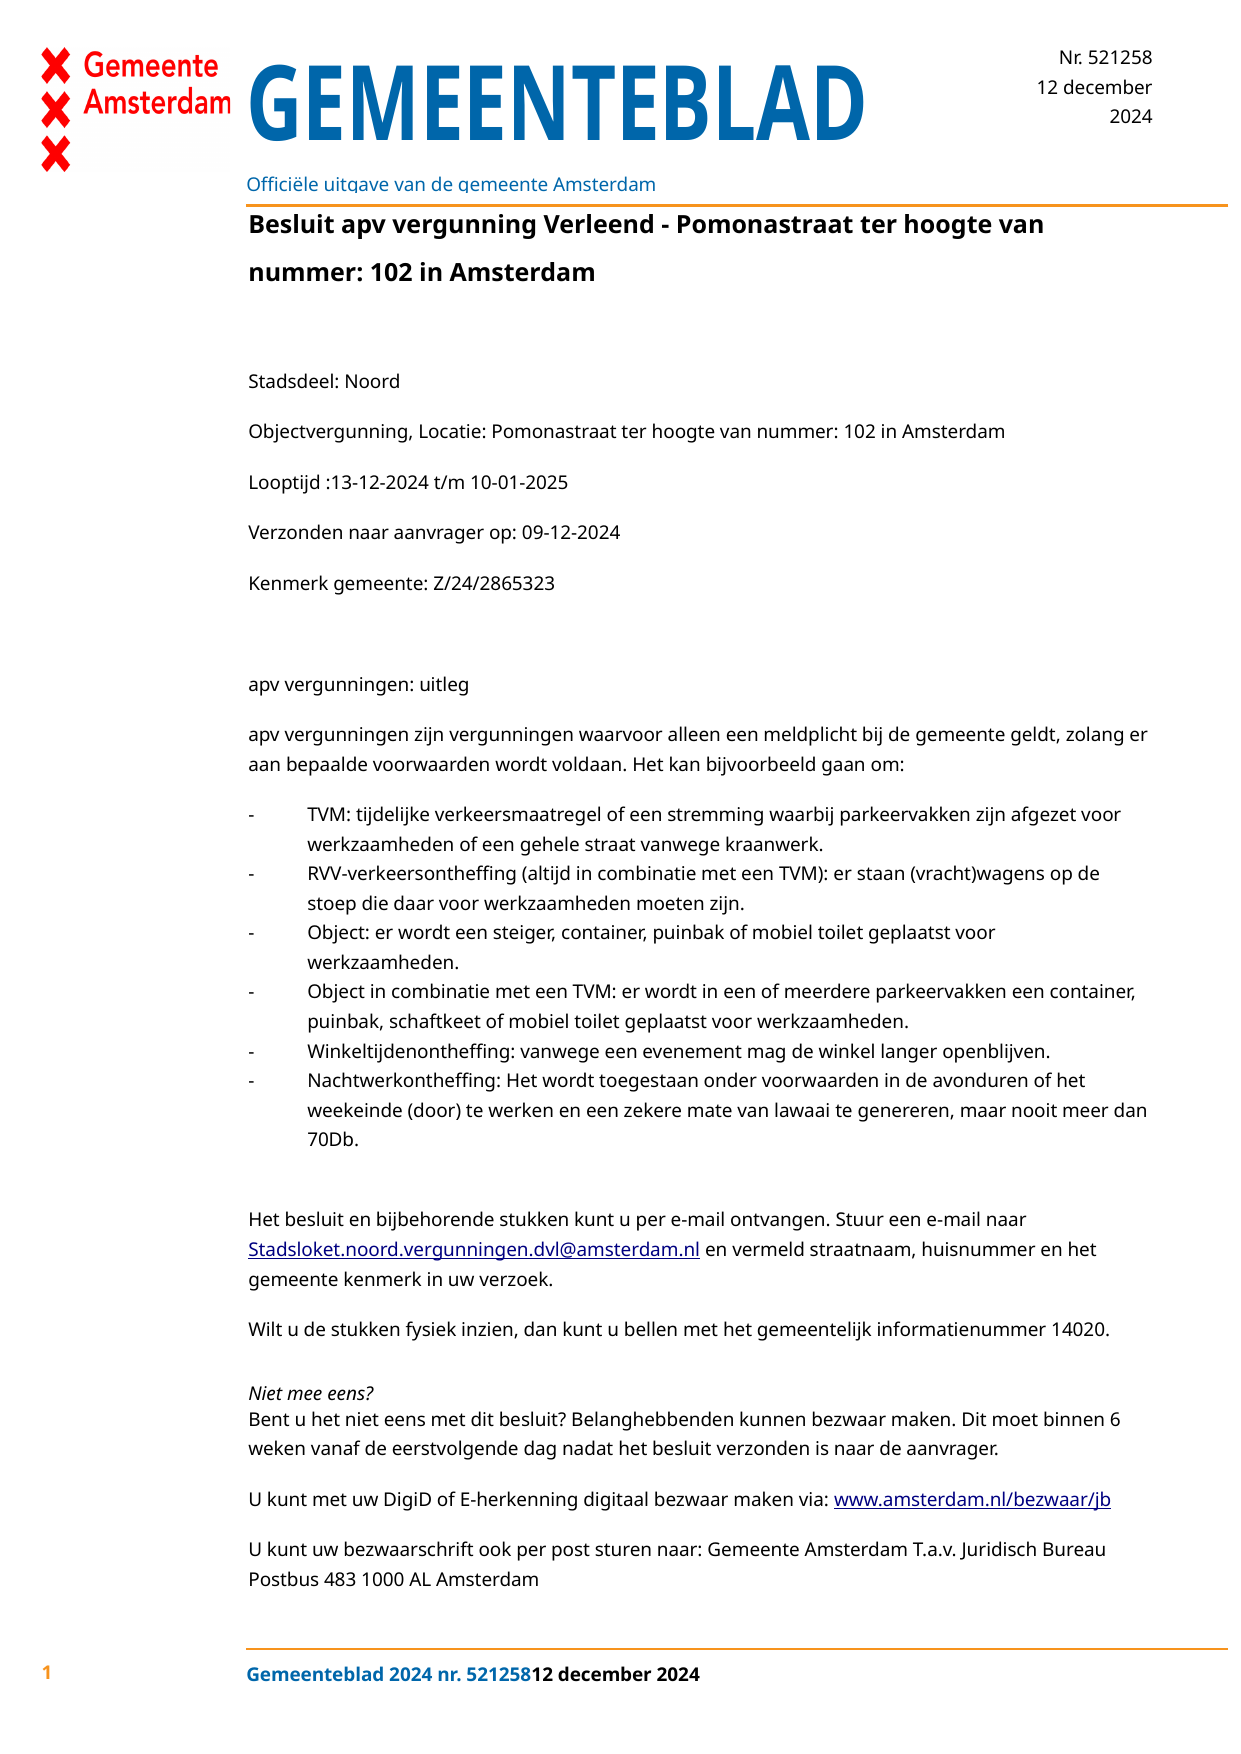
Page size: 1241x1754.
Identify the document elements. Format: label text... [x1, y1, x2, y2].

picture [41, 47, 231, 172]
list Object in combinatie met een TVM: er wordt in een of meerdere parkeervakken een container, puinbak, schaftkeet of mobiel toilet geplaatst voor werkzaamheden. [248, 979, 1152, 1034]
text Stadsdeel: Noord [248, 368, 1152, 394]
text apv vergunningen zijn vergunningen waarvoor alleen een meldplicht bij de gemeente geldt, zolang er aan bepaalde voorwaarden wordt voldaan. Het kan bijvoorbeeld gaan om: [248, 721, 1152, 777]
text Objectvergunning, Locatie: Pomonastraat ter hoogte van nummer: 102 in Amsterdam [248, 419, 1152, 444]
text U kunt uw bezwaarschrift ook per post sturen naar: Gemeente Amsterdam T.a.v. Juridisch Bureau Postbus 483 1000 AL Amsterdam [248, 1536, 1152, 1592]
list Nachtwerkontheffing: Het wordt toegestaan onder voorwaarden in de avonduren of het weekeinde (door) te werken en een zekere mate van lawaai te genereren, maar nooit meer dan 70Db. [248, 1067, 1152, 1152]
text U kunt met uw DigiD of E-herkenning digitaal bezwaar maken via: www.amsterdam.nl/bezwaar/jb [248, 1486, 1152, 1512]
text Bent u het niet eens met dit besluit? Belanghebbenden kunnen bezwaar maken. Dit moet binnen 6 weken vanaf de eerstvolgende dag nadat het besluit verzonden is naar de aanvrager. [248, 1406, 1152, 1461]
text Niet mee eens? [248, 1380, 1152, 1406]
list Object: er wordt een steiger, container, puinbak of mobiel toilet geplaatst voor werkzaamheden. [248, 919, 1152, 975]
list Winkeltijdenontheffing: vanwege een evenement mag de winkel langer openblijven. [248, 1038, 1152, 1064]
text Verzonden naar aanvrager op: 09-12-2024 [248, 519, 1152, 545]
list TVM: tijdelijke verkeersmaatregel of een stremming waarbij parkeervakken zijn afgezet voor werkzaamheden of een gehele straat vanwege kraanwerk. [248, 801, 1152, 857]
text Het besluit en bijbehorende stukken kunt u per e-mail ontvangen. Stuur een e-mail naar Stadsloket.noord.vergunningen.dvl@amsterdam.nl en vermeld straatnaam, huisnummer en het gemeente kenmerk in uw verzoek. [248, 1207, 1152, 1292]
text Wilt u de stukken fysiek inzien, dan kunt u bellen met het gemeentelijk informatienummer 14020. [248, 1316, 1152, 1342]
text Besluit apv vergunning Verleend - Pomonastraat ter hoogte van nummer: 102 in Amsterdam [248, 207, 1152, 288]
text Kenmerk gemeente: Z/24/2865323 [248, 570, 1152, 596]
text Looptijd :13-12-2024 t/m 10-01-2025 [248, 469, 1152, 495]
list RVV-verkeersontheffing (altijd in combinatie met een TVM): er staan (vracht)wagens op de stoep die daar voor werkzaamheden moeten zijn. [248, 860, 1152, 916]
text apv vergunningen: uitleg [248, 671, 1152, 697]
